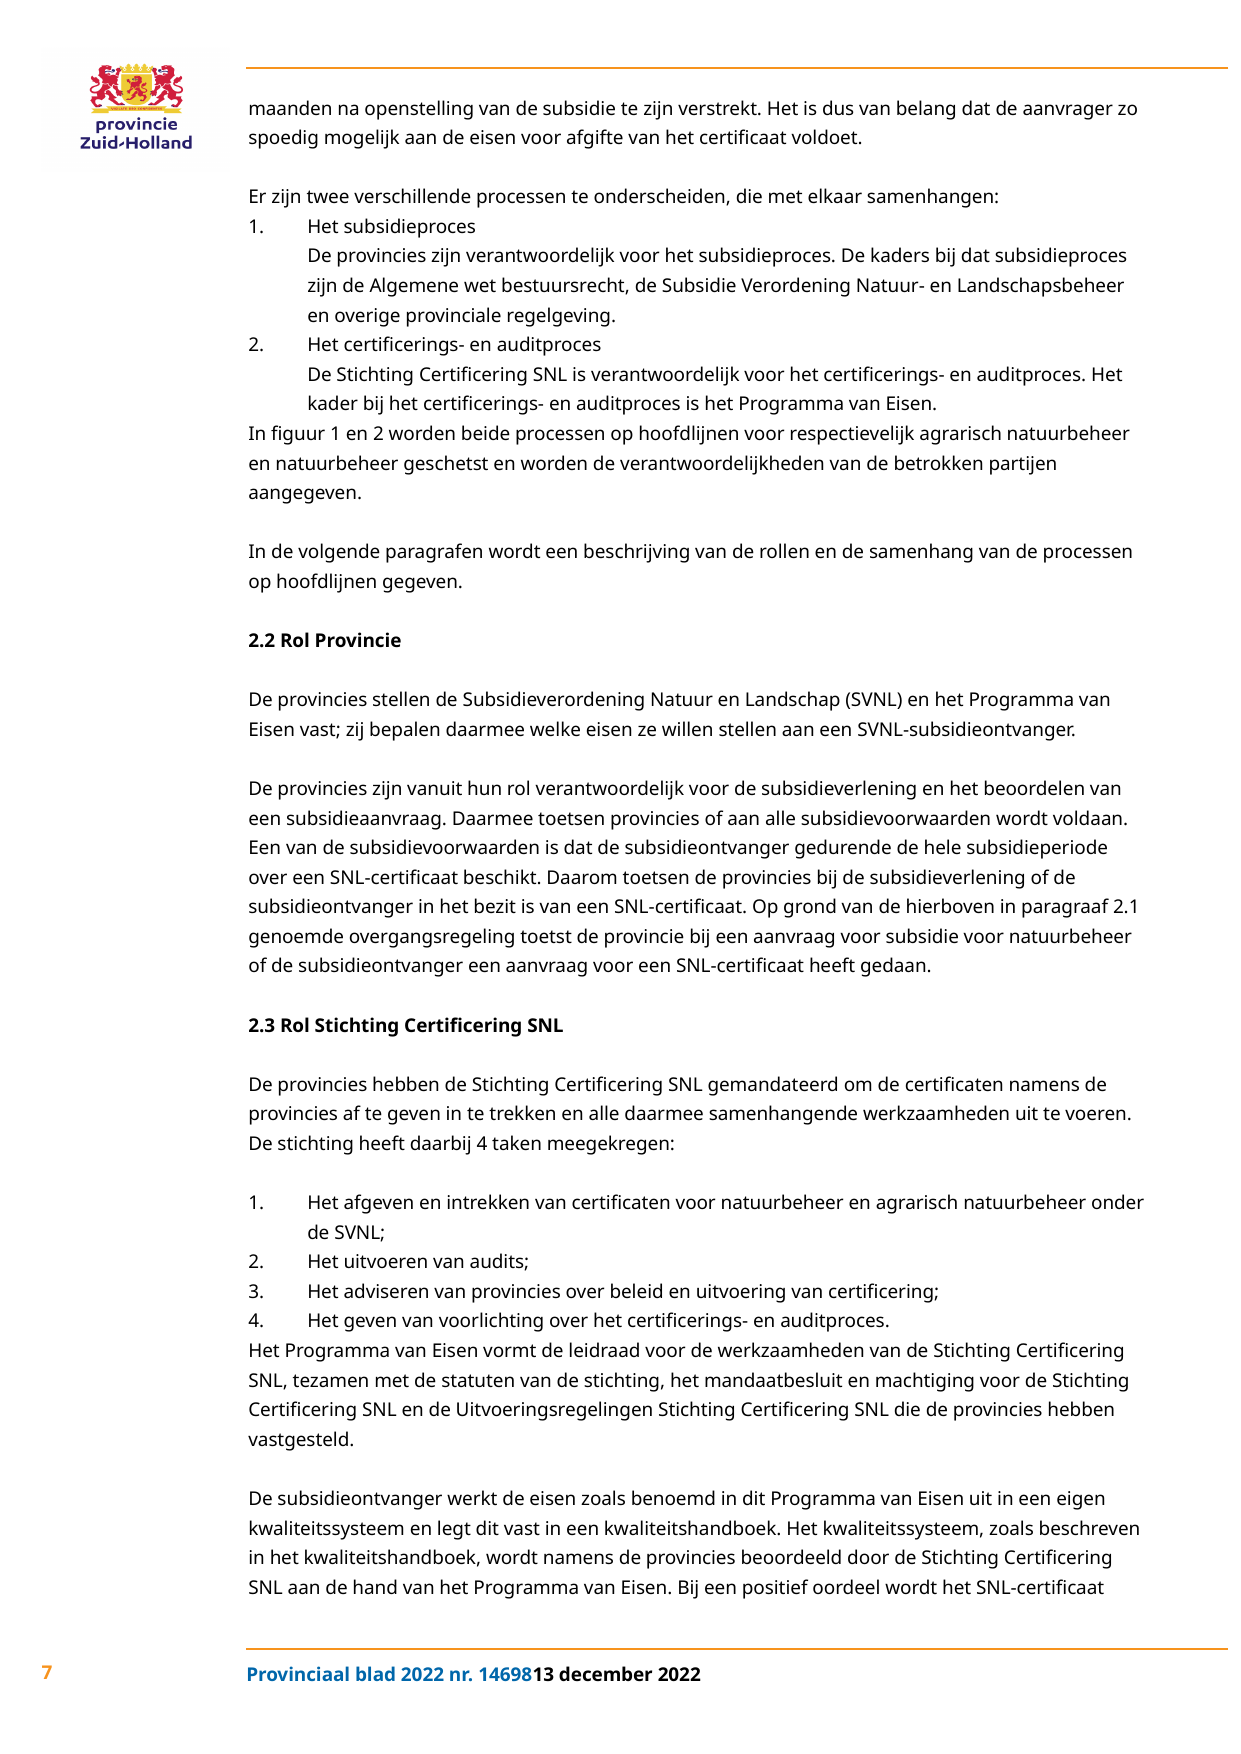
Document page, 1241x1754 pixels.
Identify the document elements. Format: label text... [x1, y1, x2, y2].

text De subsidieontvanger werkt de eisen zoals benoemd in dit Programma van Eisen uit in een eigen kwaliteitssysteem en legt dit vast in een kwaliteitshandboek. Het kwaliteitssysteem, zoals beschreven in het kwaliteitshandboek, wordt namens de provincies beoordeeld door de Stichting Certificering SNL aan de hand van het Programma van Eisen. Bij een positief oordeel wordt het SNL-certificaat [248, 1485, 1152, 1600]
list De Stichting Certificering SNL is verantwoordelijk voor het certificerings- en auditproces. Het kader bij het certificerings- en auditproces is het Programma van Eisen. [248, 361, 1152, 416]
list Het uitvoeren van audits; [248, 1248, 1152, 1274]
picture [41, 47, 231, 172]
list De provincies zijn verantwoordelijk voor het subsidieproces. De kaders bij dat subsidieproces zijn de Algemene wet bestuursrecht, de Subsidie Verordening Natuur- en Landschapsbeheer en overige provinciale regelgeving. [248, 243, 1152, 328]
text maanden na openstelling van de subsidie te zijn verstrekt. Het is dus van belang dat de aanvrager zo spoedig mogelijk aan de eisen voor afgifte van het certificaat voldoet. [248, 95, 1152, 150]
list Het geven van voorlichting over het certificerings- en auditproces. [248, 1308, 1152, 1333]
list Het adviseren van provincies over beleid en uitvoering van certificering; [248, 1278, 1152, 1304]
text De provincies zijn vanuit hun rol verantwoordelijk voor de subsidieverlening en het beoordelen van een subsidieaanvraag. Daarmee toetsen provincies of aan alle subsidievoorwaarden wordt voldaan. Een van de subsidievoorwaarden is dat de subsidieontvanger gedurende de hele subsidieperiode over een SNL-certificaat beschikt. Daarom toetsen de provincies bij de subsidieverlening of de subsidieontvanger in het bezit is van een SNL-certificaat. Op grond van de hierboven in paragraaf 2.1 genoemde overgangsregeling toetst de provincie bij een aanvraag voor subsidie voor natuurbeheer of de subsidieontvanger een aanvraag voor een SNL-certificaat heeft gedaan. [248, 775, 1152, 978]
text De provincies stellen de Subsidieverordening Natuur en Landschap (SVNL) en het Programma van Eisen vast; zij bepalen daarmee welke eisen ze willen stellen aan een SVNL-subsidieontvanger. [248, 686, 1152, 742]
text 2.3 Rol Stichting Certificering SNL [248, 1012, 1152, 1038]
list Het certificerings- en auditproces [248, 331, 1152, 357]
text De provincies hebben de Stichting Certificering SNL gemandateerd om de certificaten namens de provincies af te geven in te trekken en alle daarmee samenhangende werkzaamheden uit te voeren. De stichting heeft daarbij 4 taken meegekregen: [248, 1071, 1152, 1156]
text In figuur 1 en 2 worden beide processen op hoofdlijnen voor respectievelijk agrarisch natuurbeheer en natuurbeheer geschetst en worden de verantwoordelijkheden van de betrokken partijen aangegeven. [248, 420, 1152, 505]
text Er zijn twee verschillende processen te onderscheiden, die met elkaar samenhangen: [248, 183, 1152, 209]
text Het Programma van Eisen vormt de leidraad voor de werkzaamheden van de Stichting Certificering SNL, tezamen met de statuten van de stichting, het mandaatbesluit en machtiging voor de Stichting Certificering SNL en de Uitvoeringsregelingen Stichting Certificering SNL die de provincies hebben vastgesteld. [248, 1337, 1152, 1452]
list Het subsidieproces [248, 213, 1152, 239]
list Het afgeven en intrekken van certificaten voor natuurbeheer en agrarisch natuurbeheer onder de SVNL; [248, 1189, 1152, 1245]
text In de volgende paragrafen wordt een beschrijving van de rollen en de samenhang van de processen op hoofdlijnen gegeven. [248, 538, 1152, 594]
text 2.2 Rol Provincie [248, 627, 1152, 653]
